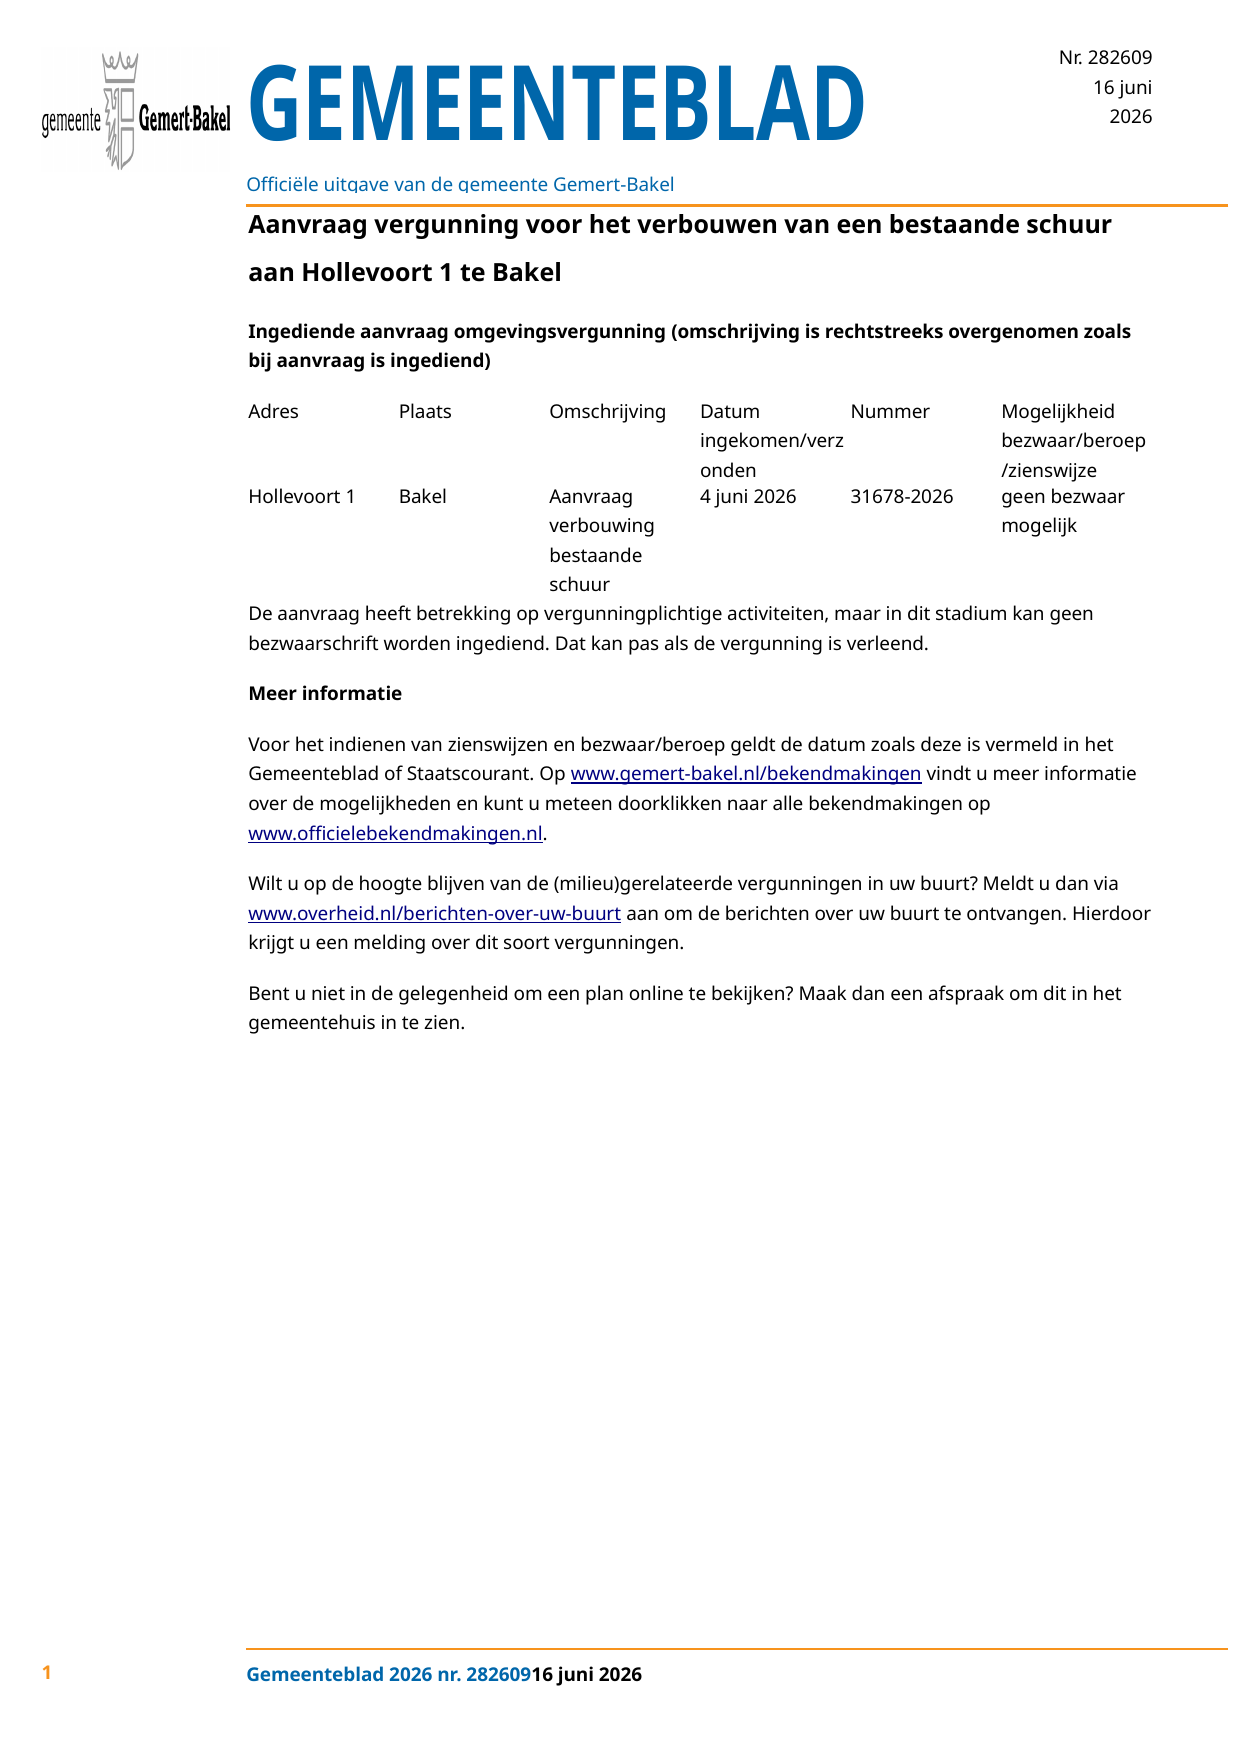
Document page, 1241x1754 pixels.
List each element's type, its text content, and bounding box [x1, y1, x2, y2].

text De aanvraag heeft betrekking op vergunningplichtige activiteiten, maar in dit stadium kan geen bezwaarschrift worden ingediend. Dat kan pas als de vergunning is verleend. [248, 601, 1152, 656]
table_header Adres [248, 398, 398, 483]
table_cell Hollevoort 1 [248, 483, 398, 597]
picture [41, 47, 231, 172]
text Wilt u op de hoogte blijven van de (milieu)gerelateerde vergunningen in uw buurt? Meldt u dan via www.overheid.nl/berichten-over-uw-buurt aan om de berichten over uw buurt te ontvangen. Hierdoor krijgt u een melding over dit soort vergunningen. [248, 870, 1152, 955]
table_cell 4 juni 2026 [700, 483, 850, 597]
table_header Datum ingekomen/verzonden [700, 398, 850, 483]
table_cell Aanvraag verbouwing bestaande schuur [549, 483, 700, 597]
table_cell 31678-2026 [850, 483, 1001, 597]
table_header Nummer [850, 398, 1001, 483]
text Bent u niet in de gelegenheid om een plan online te bekijken? Maak dan een afspraak om dit in het gemeentehuis in te zien. [248, 980, 1152, 1035]
table_header Omschrijving [549, 398, 700, 483]
table_header Mogelijkheid bezwaar/beroep/zienswijze [1001, 398, 1152, 483]
text Aanvraag vergunning voor het verbouwen van een bestaande schuur aan Hollevoort 1 te Bakel [248, 207, 1152, 288]
text Ingediende aanvraag omgevingsvergunning (omschrijving is rechtstreeks overgenomen zoals bij aanvraag is ingediend) [248, 318, 1152, 373]
table_cell Bakel [399, 483, 549, 597]
table_header Plaats [399, 398, 549, 483]
text Meer informatie [248, 681, 1152, 706]
text Voor het indienen van zienswijzen en bezwaar/beroep geldt de datum zoals deze is vermeld in het Gemeenteblad of Staatscourant. Op www.gemert-bakel.nl/bekendmakingen vindt u meer informatie over de mogelijkheden en kunt u meteen doorklikken naar alle bekendmakingen op www.officielebekendmakingen.nl. [248, 731, 1152, 846]
table_cell geen bezwaar mogelijk [1001, 483, 1152, 597]
